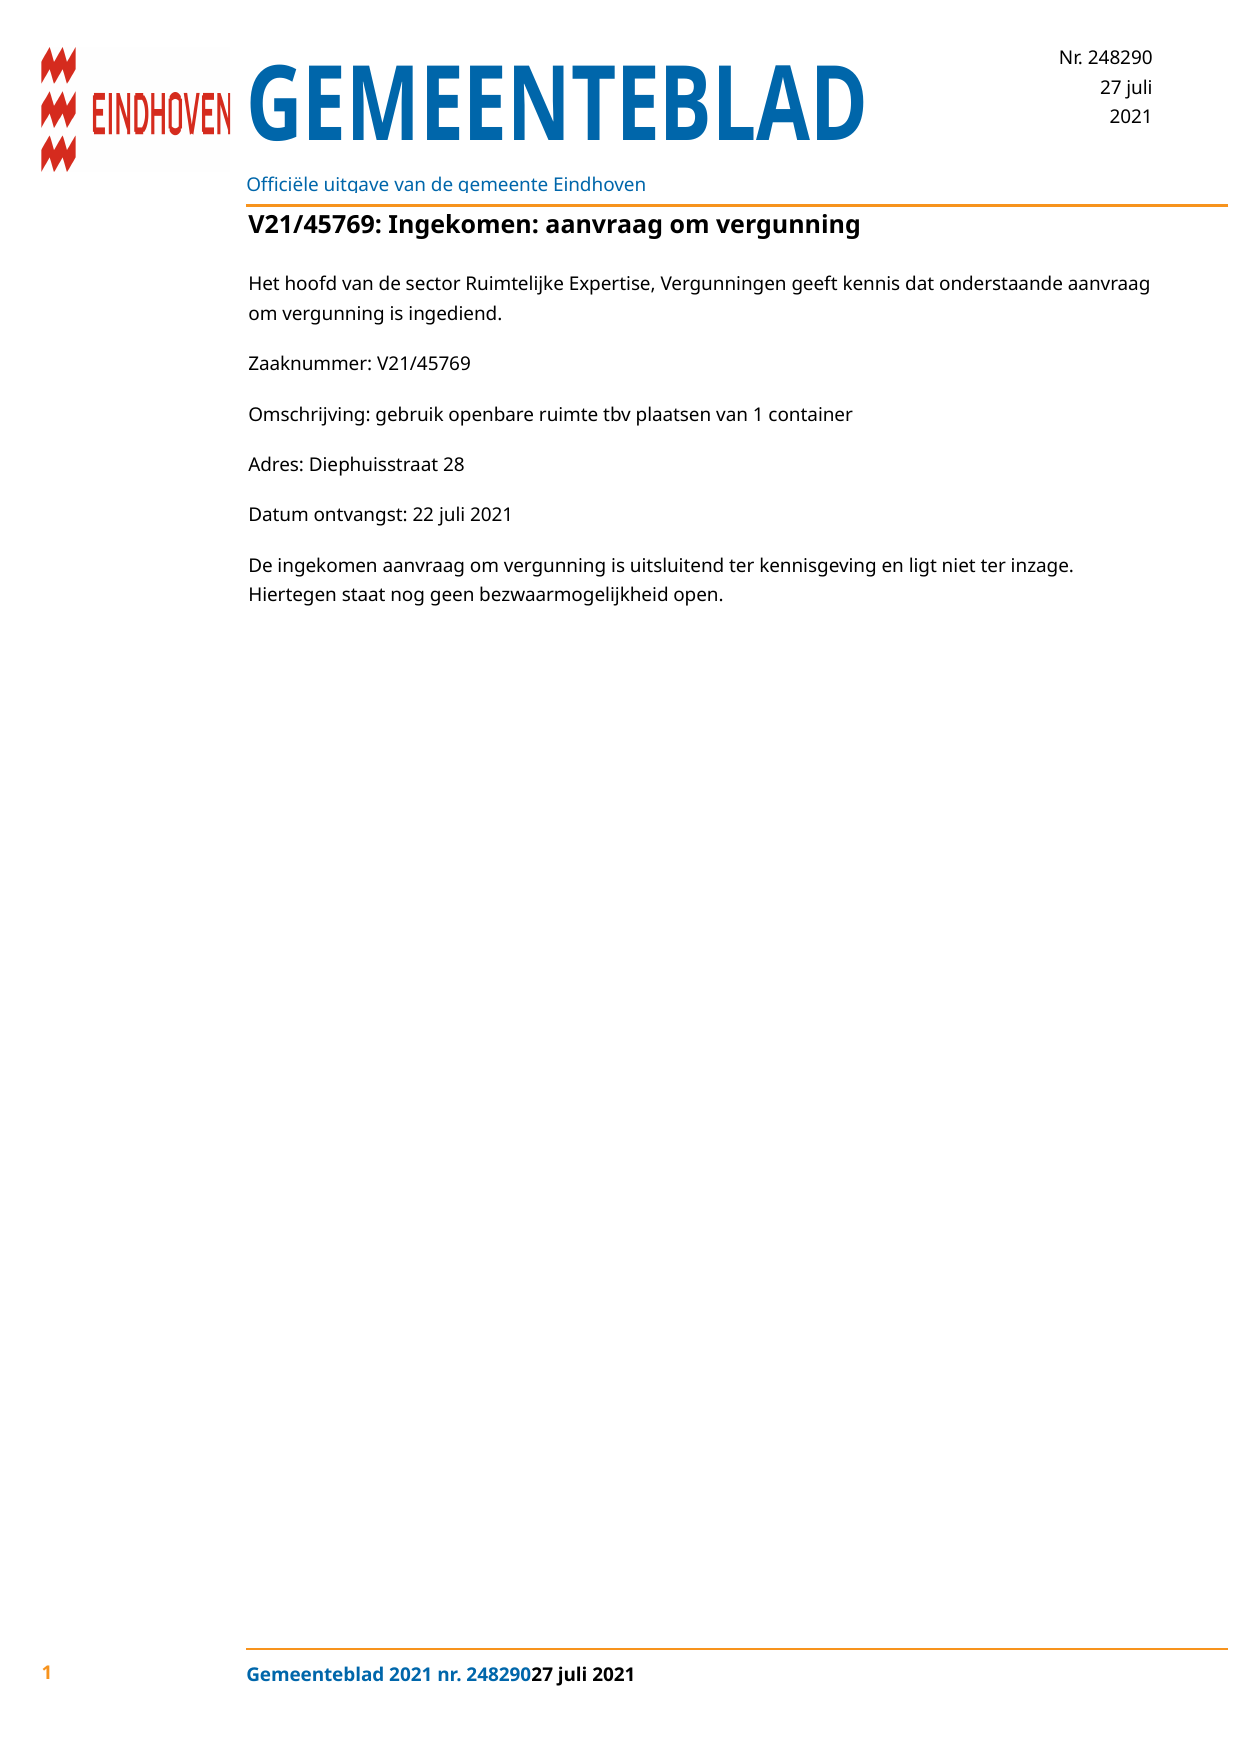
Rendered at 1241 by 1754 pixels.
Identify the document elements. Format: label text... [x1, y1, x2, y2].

text Zaaknummer: V21/45769 [248, 350, 1152, 376]
text Het hoofd van de sector Ruimtelijke Expertise, Vergunningen geeft kennis dat onderstaande aanvraag om vergunning is ingediend. [248, 270, 1152, 326]
picture [41, 47, 231, 172]
text De ingekomen aanvraag om vergunning is uitsluitend ter kennisgeving en ligt niet ter inzage. Hiertegen staat nog geen bezwaarmogelijkheid open. [248, 552, 1152, 607]
text Adres: Diephuisstraat 28 [248, 451, 1152, 477]
text Datum ontvangst: 22 juli 2021 [248, 502, 1152, 527]
text Omschrijving: gebruik openbare ruimte tbv plaatsen van 1 container [248, 401, 1152, 426]
text V21/45769: Ingekomen: aanvraag om vergunning [248, 207, 1152, 241]
